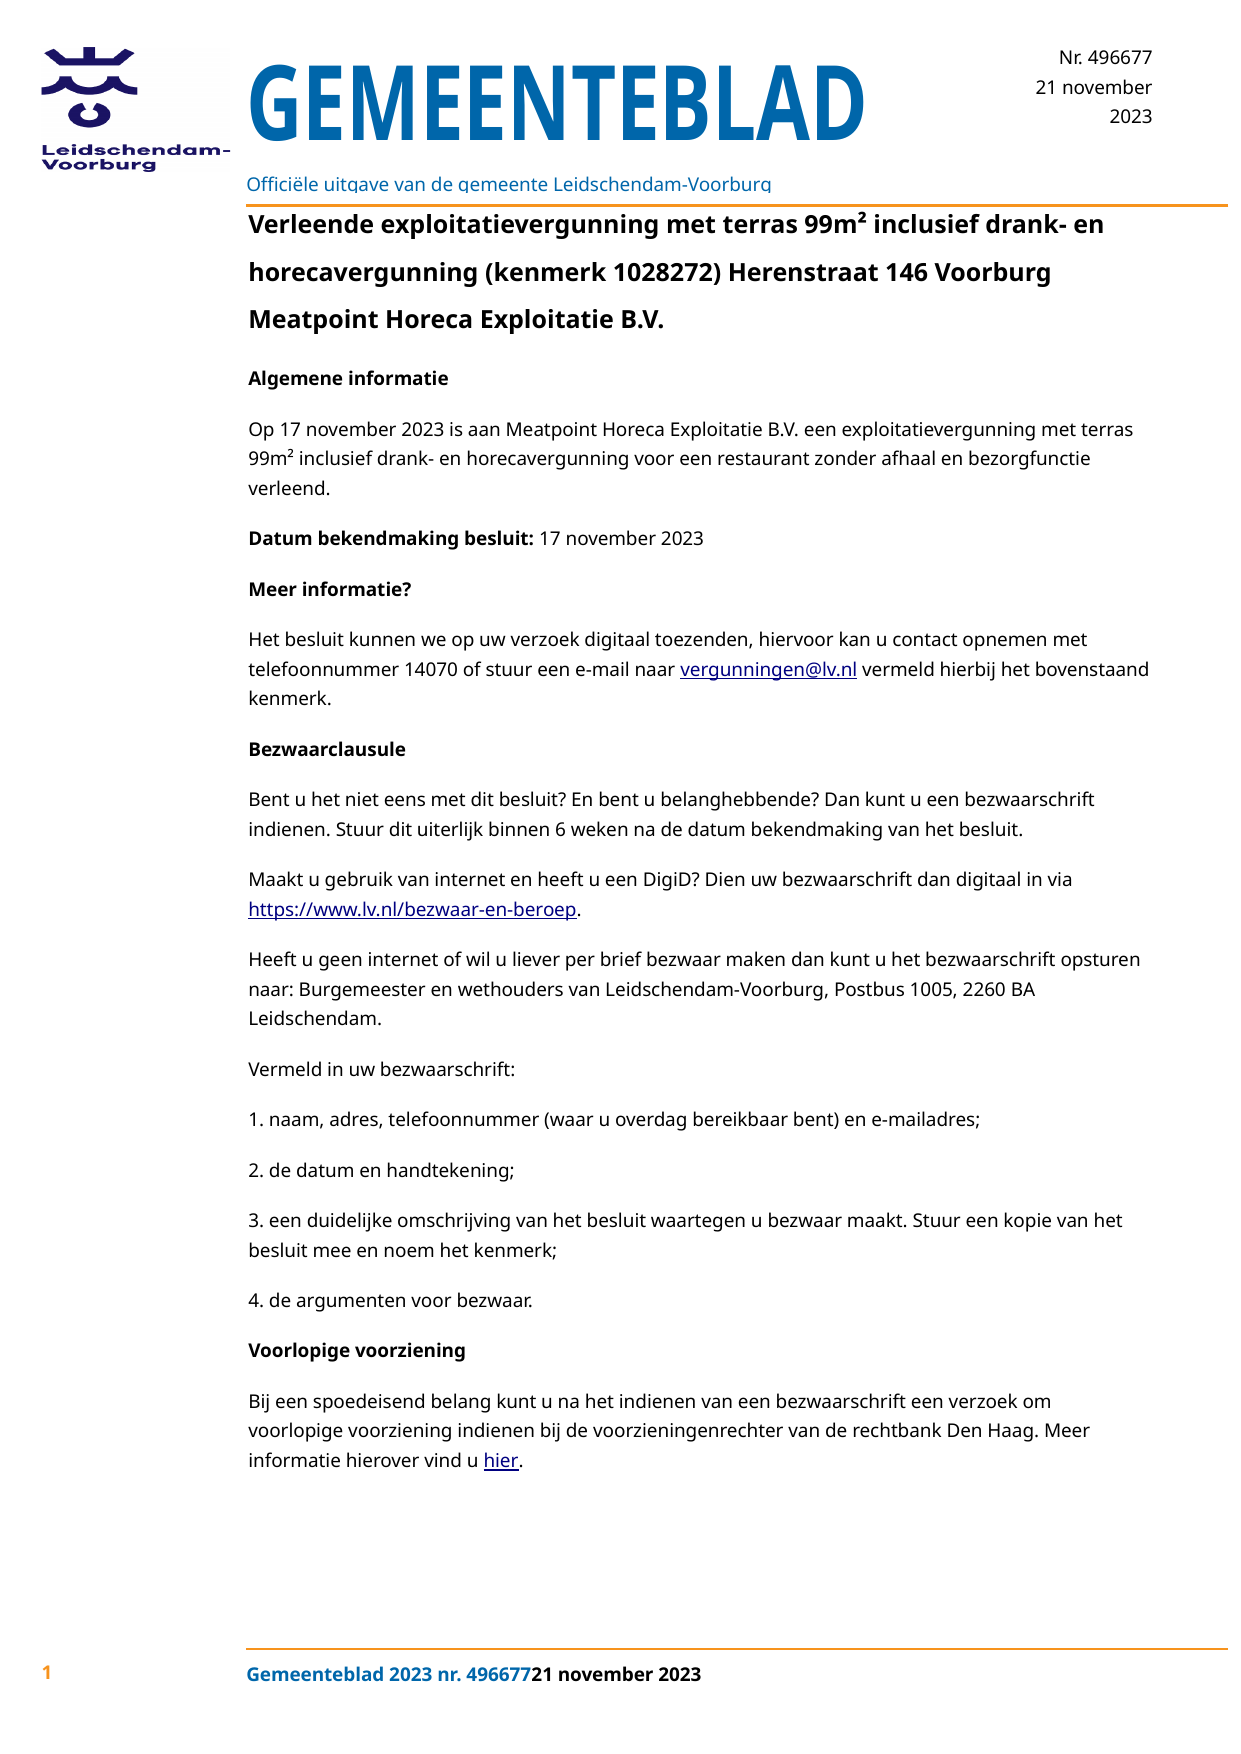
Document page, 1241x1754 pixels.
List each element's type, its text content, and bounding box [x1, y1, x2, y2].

text Vermeld in uw bezwaarschrift: [248, 1056, 1152, 1082]
text Heeft u geen internet of wil u liever per brief bezwaar maken dan kunt u het bezwaarschrift opsturen naar: Burgemeester en wethouders van Leidschendam-Voorburg, Postbus 1005, 2260 BA Leidschendam. [248, 946, 1152, 1031]
picture [41, 47, 231, 172]
text Voorlopige voorziening [248, 1338, 1152, 1363]
text Meer informatie? [248, 576, 1152, 602]
text Maakt u gebruik van internet en heeft u een DigiD? Dien uw bezwaarschrift dan digitaal in via https://www.lv.nl/bezwaar-en-beroep. [248, 866, 1152, 922]
text Op 17 november 2023 is aan Meatpoint Horeca Exploitatie B.V. een exploitatievergunning met terras 99m² inclusief drank- en horecavergunning voor een restaurant zonder afhaal en bezorgfunctie verleend. [248, 416, 1152, 501]
text 1. naam, adres, telefoonnummer (waar u overdag bereikbaar bent) en e-mailadres; [248, 1106, 1152, 1132]
text 4. de argumenten voor bezwaar. [248, 1287, 1152, 1313]
text Algemene informatie [248, 366, 1152, 391]
text Bij een spoedeisend belang kunt u na het indienen van een bezwaarschrift een verzoek om voorlopige voorziening indienen bij de voorzieningenrechter van de rechtbank Den Haag. Meer informatie hierover vind u hier. [248, 1388, 1152, 1473]
text Datum bekendmaking besluit: 17 november 2023 [248, 526, 1152, 551]
text Bezwaarclausule [248, 736, 1152, 762]
text 3. een duidelijke omschrijving van het besluit waartegen u bezwaar maakt. Stuur een kopie van het besluit mee en noem het kenmerk; [248, 1207, 1152, 1262]
text Bent u het niet eens met dit besluit? En bent u belanghebbende? Dan kunt u een bezwaarschrift indienen. Stuur dit uiterlijk binnen 6 weken na de datum bekendmaking van het besluit. [248, 786, 1152, 842]
text Het besluit kunnen we op uw verzoek digitaal toezenden, hiervoor kan u contact opnemen met telefoonnummer 14070 of stuur een e-mail naar vergunningen@lv.nl vermeld hierbij het bovenstaand kenmerk. [248, 626, 1152, 711]
text 2. de datum en handtekening; [248, 1157, 1152, 1182]
text Verleende exploitatievergunning met terras 99m² inclusief drank- en horecavergunning (kenmerk 1028272) Herenstraat 146 Voorburg Meatpoint Horeca Exploitatie B.V. [248, 207, 1152, 336]
